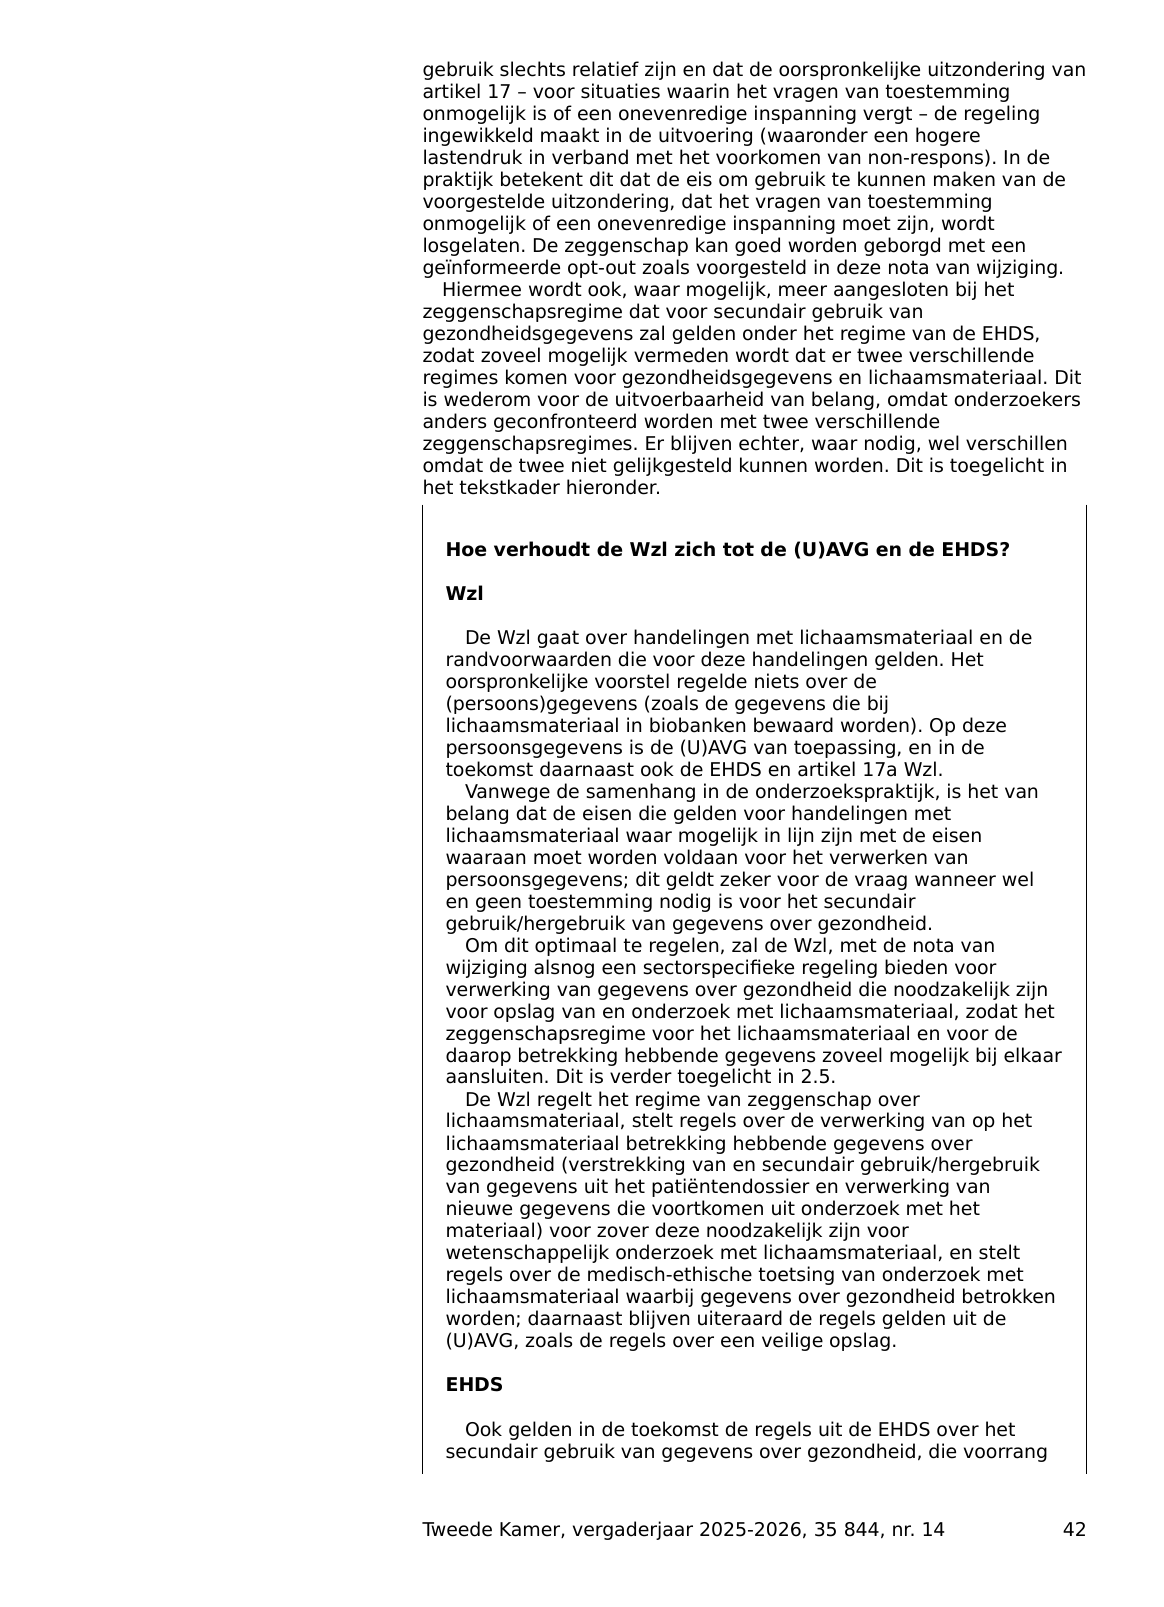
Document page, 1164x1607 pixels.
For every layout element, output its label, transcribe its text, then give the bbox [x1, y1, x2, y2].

text Hiermee wordt ook, waar mogelijk, meer aangesloten bij het zeggenschapsregime dat voor secundair gebruik van gezondheidsgegevens zal gelden onder het regime van de EHDS, zodat zoveel mogelijk vermeden wordt dat er twee verschillende regimes komen voor gezondheidsgegevens en lichaamsmateriaal. Dit is wederom voor de uitvoerbaarheid van belang, omdat onderzoekers anders geconfronteerd worden met twee verschillende zeggenschapsregimes. Er blijven echter, waar nodig, wel verschillen omdat de twee niet gelijkgesteld kunnen worden. Dit is toegelicht in het tekstkader hieronder. [422, 279, 1087, 499]
table_header Hoe verhoudt de Wzl zich tot de (U)AVG en de EHDS? Wzl De Wzl gaat over handelingen met lichaamsmateriaal en de randvoorwaarden die voor deze handelingen gelden. Het oorspronkelijke voorstel regelde niets over de (persoons)gegevens (zoals de gegevens die bij lichaamsmateriaal in biobanken bewaard worden). Op deze persoonsgegevens is de (U)AVG van toepassing, en in de toekomst daarnaast ook de EHDS en artikel 17a Wzl. Vanwege de samenhang in de onderzoekspraktijk, is het van belang dat de eisen die gelden voor handelingen met lichaamsmateriaal waar mogelijk in lijn zijn met de eisen waaraan moet worden voldaan voor het verwerken van persoonsgegevens; dit geldt zeker voor de vraag wanneer wel en geen toestemming nodig is voor het secundair gebruik/hergebruik van gegevens over gezondheid. Om dit optimaal te regelen, zal de Wzl, met de nota van wijziging alsnog een sectorspecifieke regeling bieden voor verwerking van gegevens over gezondheid die noodzakelijk zijn voor opslag van en onderzoek met lichaamsmateriaal, zodat het zeggenschapsregime voor het lichaamsmateriaal en voor de daarop betrekking hebbende gegevens zoveel mogelijk bij elkaar aansluiten. Dit is verder toegelicht in 2.5. De Wzl regelt het regime van zeggenschap over lichaamsmateriaal, stelt regels over de verwerking van op het lichaamsmateriaal betrekking hebbende gegevens over gezondheid (verstrekking van en secundair gebruik/hergebruik van gegevens uit het patiëntendossier en verwerking van nieuwe gegevens die voortkomen uit onderzoek met het materiaal) voor zover deze noodzakelijk zijn voor wetenschappelijk onderzoek met lichaamsmateriaal, en stelt regels over de medisch-ethische toetsing van onderzoek met lichaamsmateriaal waarbij gegevens over gezondheid betrokken worden; daarnaast blijven uiteraard de regels gelden uit de (U)AVG, zoals de regels over een veilige opslag. EHDS Ook gelden in de toekomst de regels uit de EHDS over het secundair gebruik van gegevens over gezondheid, die voorrang [423, 505, 1086, 1474]
text gebruik slechts relatief zijn en dat de oorspronkelijke uitzondering van artikel 17 – voor situaties waarin het vragen van toestemming onmogelijk is of een onevenredige inspanning vergt – de regeling ingewikkeld maakt in de uitvoering (waaronder een hogere lastendruk in verband met het voorkomen van non-respons). In de praktijk betekent dit dat de eis om gebruik te kunnen maken van de voorgestelde uitzondering, dat het vragen van toestemming onmogelijk of een onevenredige inspanning moet zijn, wordt losgelaten. De zeggenschap kan goed worden geborgd met een geïnformeerde opt-out zoals voorgesteld in deze nota van wijziging. [422, 59, 1087, 279]
